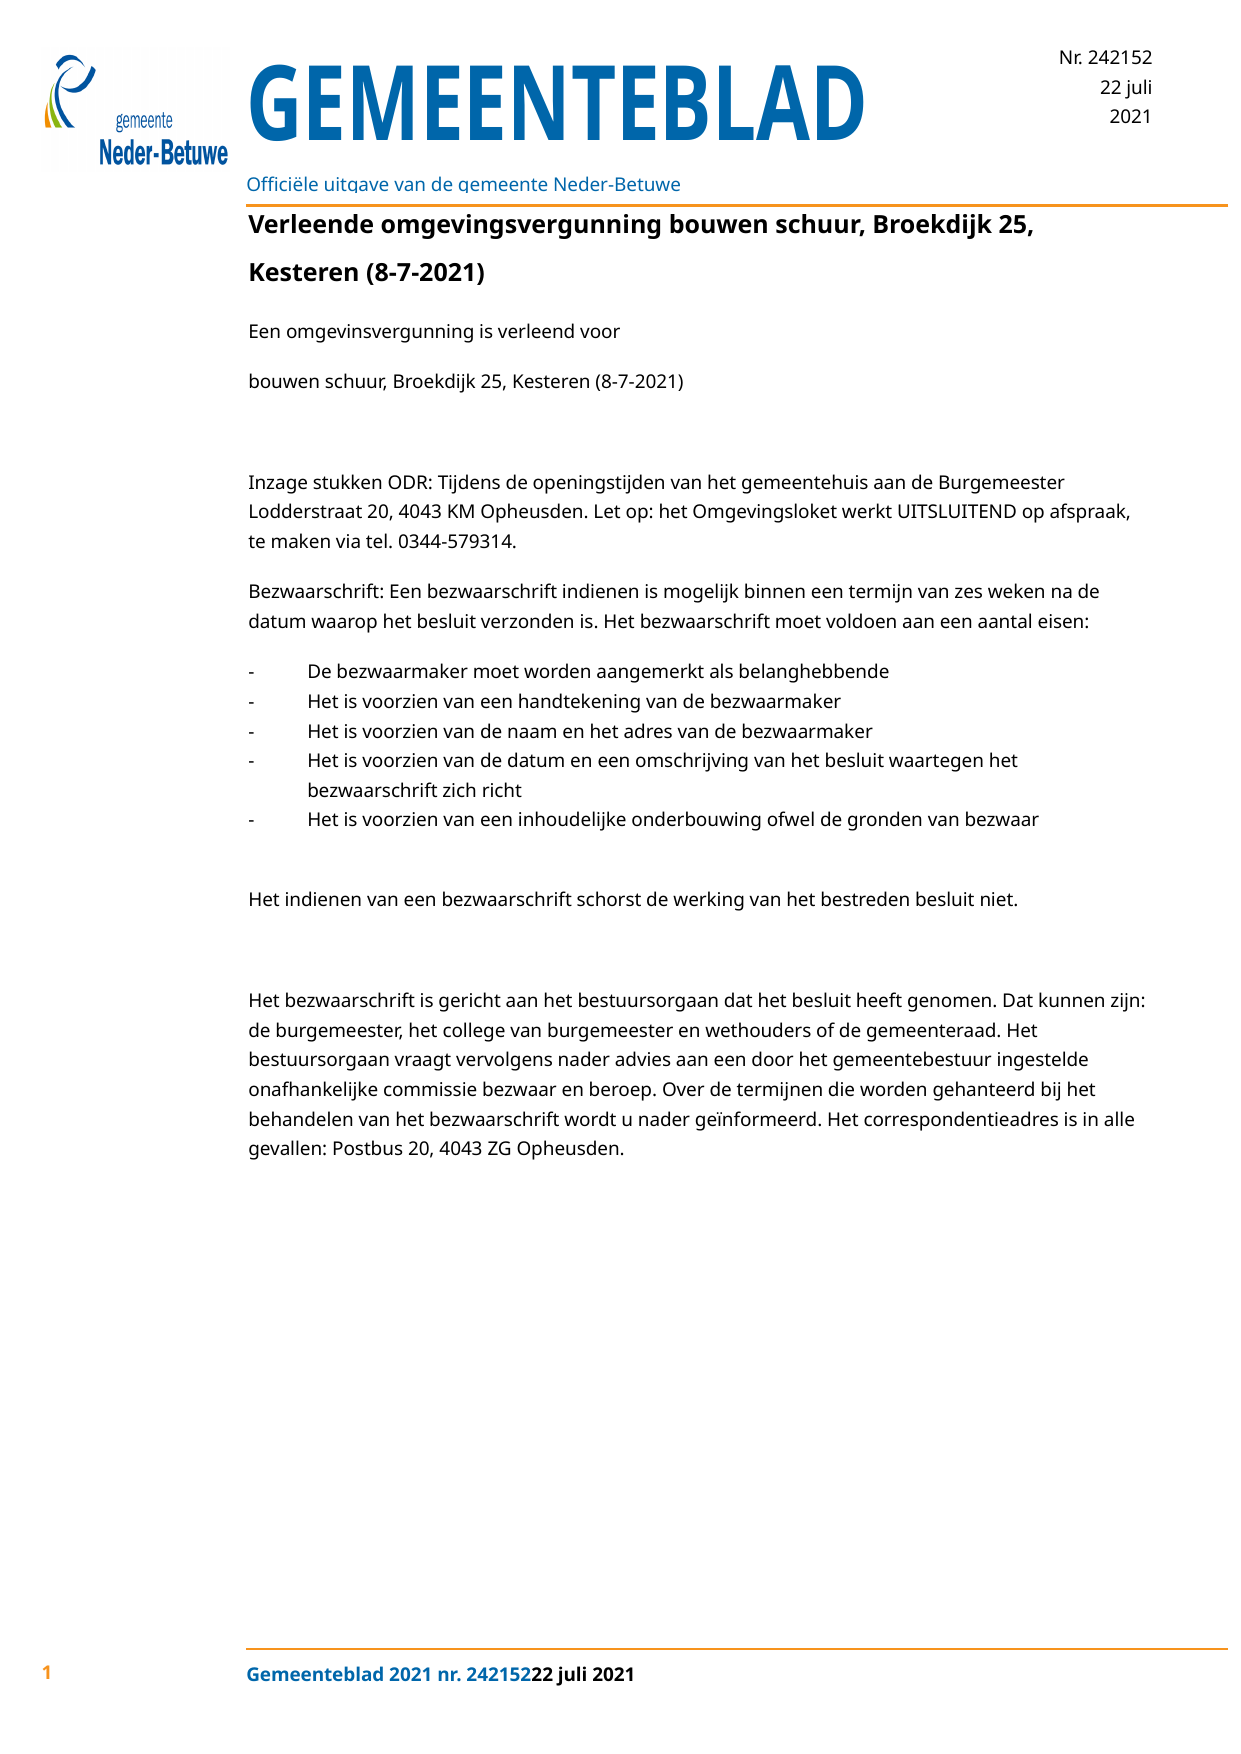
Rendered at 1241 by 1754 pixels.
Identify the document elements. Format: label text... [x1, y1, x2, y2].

text Inzage stukken ODR: Tijdens de openingstijden van het gemeentehuis aan de Burgemeester Lodderstraat 20, 4043 KM Opheusden. Let op: het Omgevingsloket werkt UITSLUITEND op afspraak, te maken via tel. 0344-579314. [248, 469, 1152, 554]
text Verleende omgevingsvergunning bouwen schuur, Broekdijk 25, Kesteren (8-7-2021) [248, 207, 1152, 288]
text Het bezwaarschrift is gericht aan het bestuursorgaan dat het besluit heeft genomen. Dat kunnen zijn: de burgemeester, het college van burgemeester en wethouders of de gemeenteraad. Het bestuursorgaan vraagt vervolgens nader advies aan een door het gemeentebestuur ingestelde onafhankelijke commissie bezwaar en beroep. Over de termijnen die worden gehanteerd bij het behandelen van het bezwaarschrift wordt u nader geïnformeerd. Het correspondentieadres is in alle gevallen: Postbus 20, 4043 ZG Opheusden. [248, 987, 1152, 1161]
list De bezwaarmaker moet worden aangemerkt als belanghebbende [248, 659, 1152, 684]
text bouwen schuur, Broekdijk 25, Kesteren (8-7-2021) [248, 368, 1152, 394]
picture [41, 47, 231, 172]
list Het is voorzien van een inhoudelijke onderbouwing ofwel de gronden van bezwaar [248, 807, 1152, 832]
text Bezwaarschrift: Een bezwaarschrift indienen is mogelijk binnen een termijn van zes weken na de datum waarop het besluit verzonden is. Het bezwaarschrift moet voldoen aan een aantal eisen: [248, 579, 1152, 634]
list Het is voorzien van een handtekening van de bezwaarmaker [248, 688, 1152, 714]
list Het is voorzien van de naam en het adres van de bezwaarmaker [248, 718, 1152, 744]
text Een omgevinsvergunning is verleend voor [248, 318, 1152, 344]
text Het indienen van een bezwaarschrift schorst de werking van het bestreden besluit niet. [248, 887, 1152, 912]
list Het is voorzien van de datum en een omschrijving van het besluit waartegen het bezwaarschrift zich richt [248, 747, 1152, 803]
